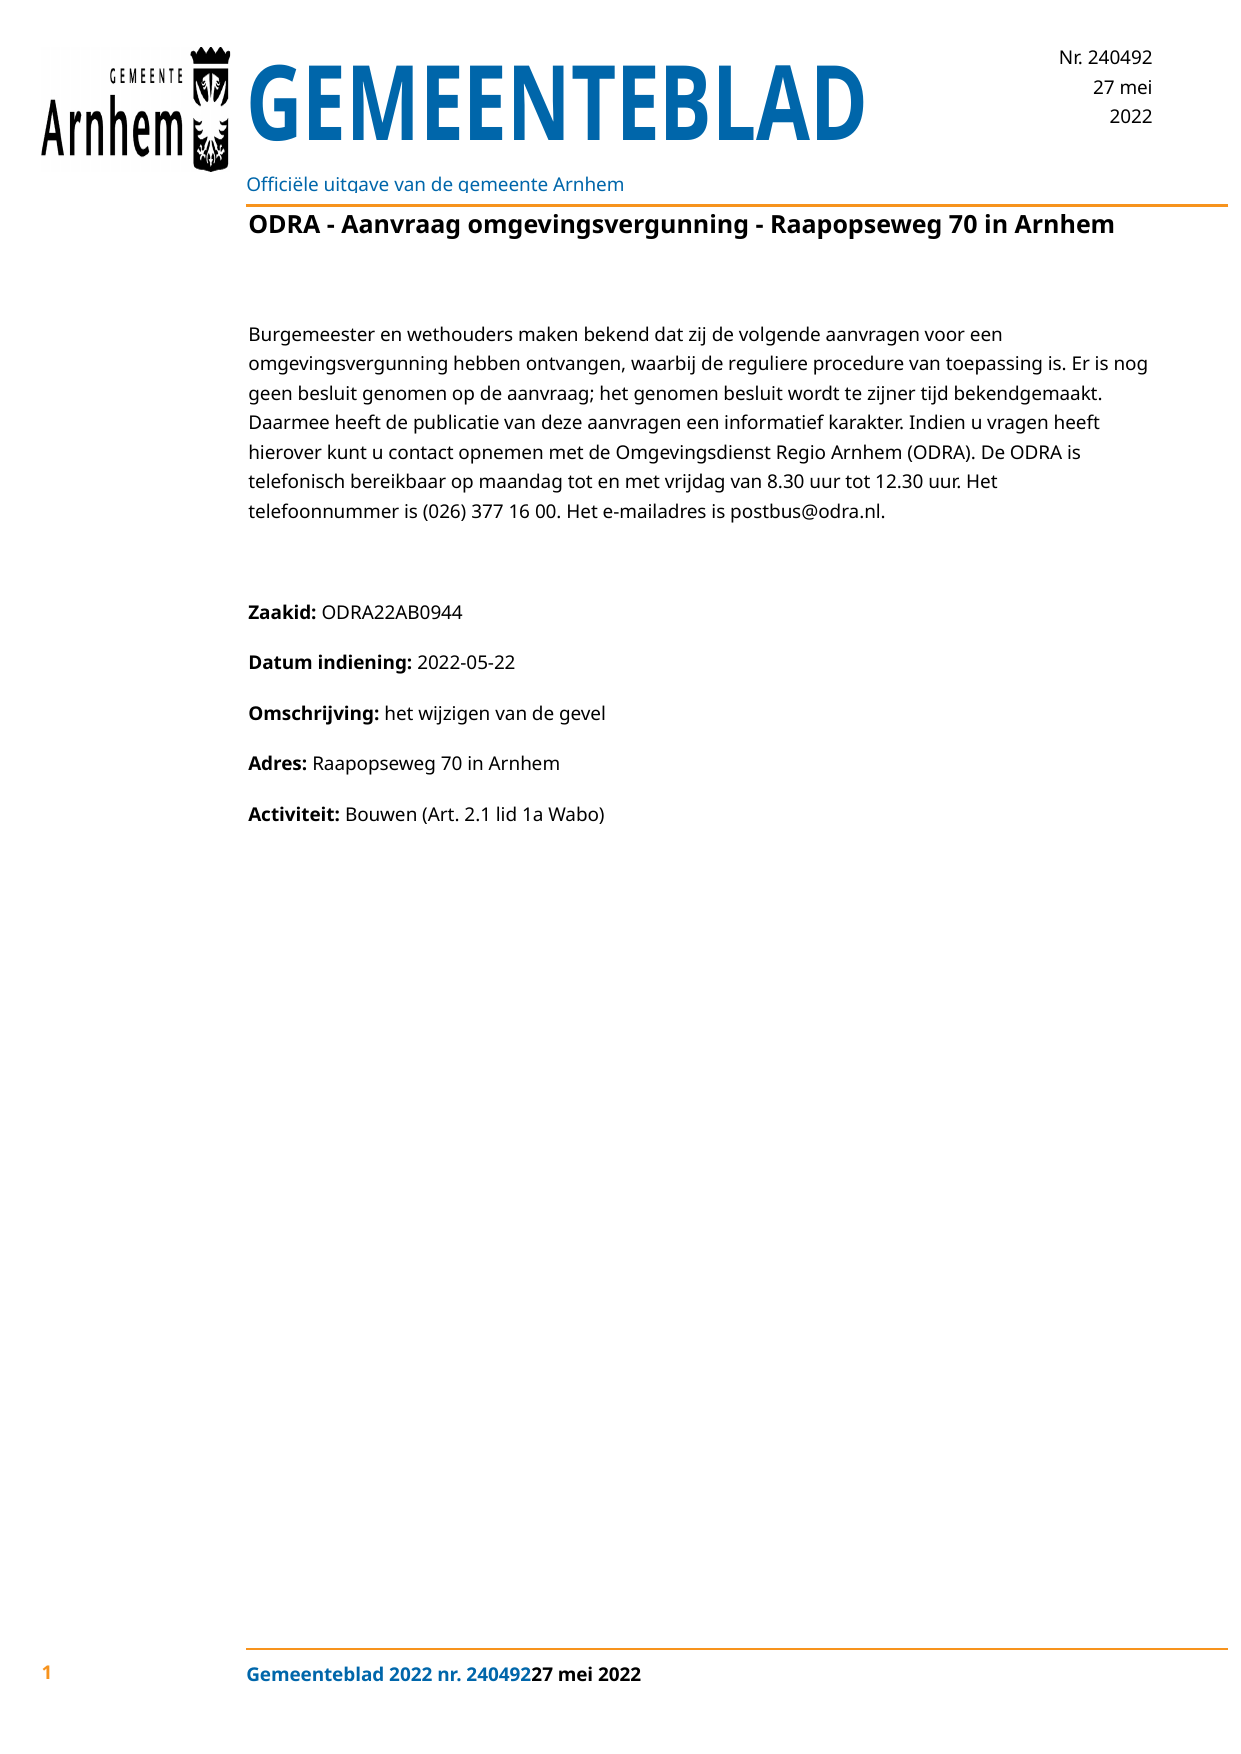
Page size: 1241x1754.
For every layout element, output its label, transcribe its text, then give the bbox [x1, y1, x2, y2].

text Zaakid: ODRA22AB0944 [248, 599, 1152, 625]
text Activiteit: Bouwen (Art. 2.1 lid 1a Wabo) [248, 801, 1152, 826]
text Omschrijving: het wijzigen van de gevel [248, 700, 1152, 726]
text Adres: Raapopseweg 70 in Arnhem [248, 750, 1152, 776]
picture [41, 47, 231, 172]
text Burgemeester en wethouders maken bekend dat zij de volgende aanvragen voor een omgevingsvergunning hebben ontvangen, waarbij de reguliere procedure van toepassing is. Er is nog geen besluit genomen op de aanvraag; het genomen besluit wordt te zijner tijd bekendgemaakt. Daarmee heeft de publicatie van deze aanvragen een informatief karakter. Indien u vragen heeft hierover kunt u contact opnemen met de Omgevingsdienst Regio Arnhem (ODRA). De ODRA is telefonisch bereikbaar op maandag tot en met vrijdag van 8.30 uur tot 12.30 uur. Het telefoonnummer is (026) 377 16 00. Het e-mailadres is postbus@odra.nl. [248, 321, 1152, 524]
text ODRA - Aanvraag omgevingsvergunning - Raapopseweg 70 in Arnhem [248, 207, 1152, 241]
text Datum indiening: 2022-05-22 [248, 649, 1152, 675]
